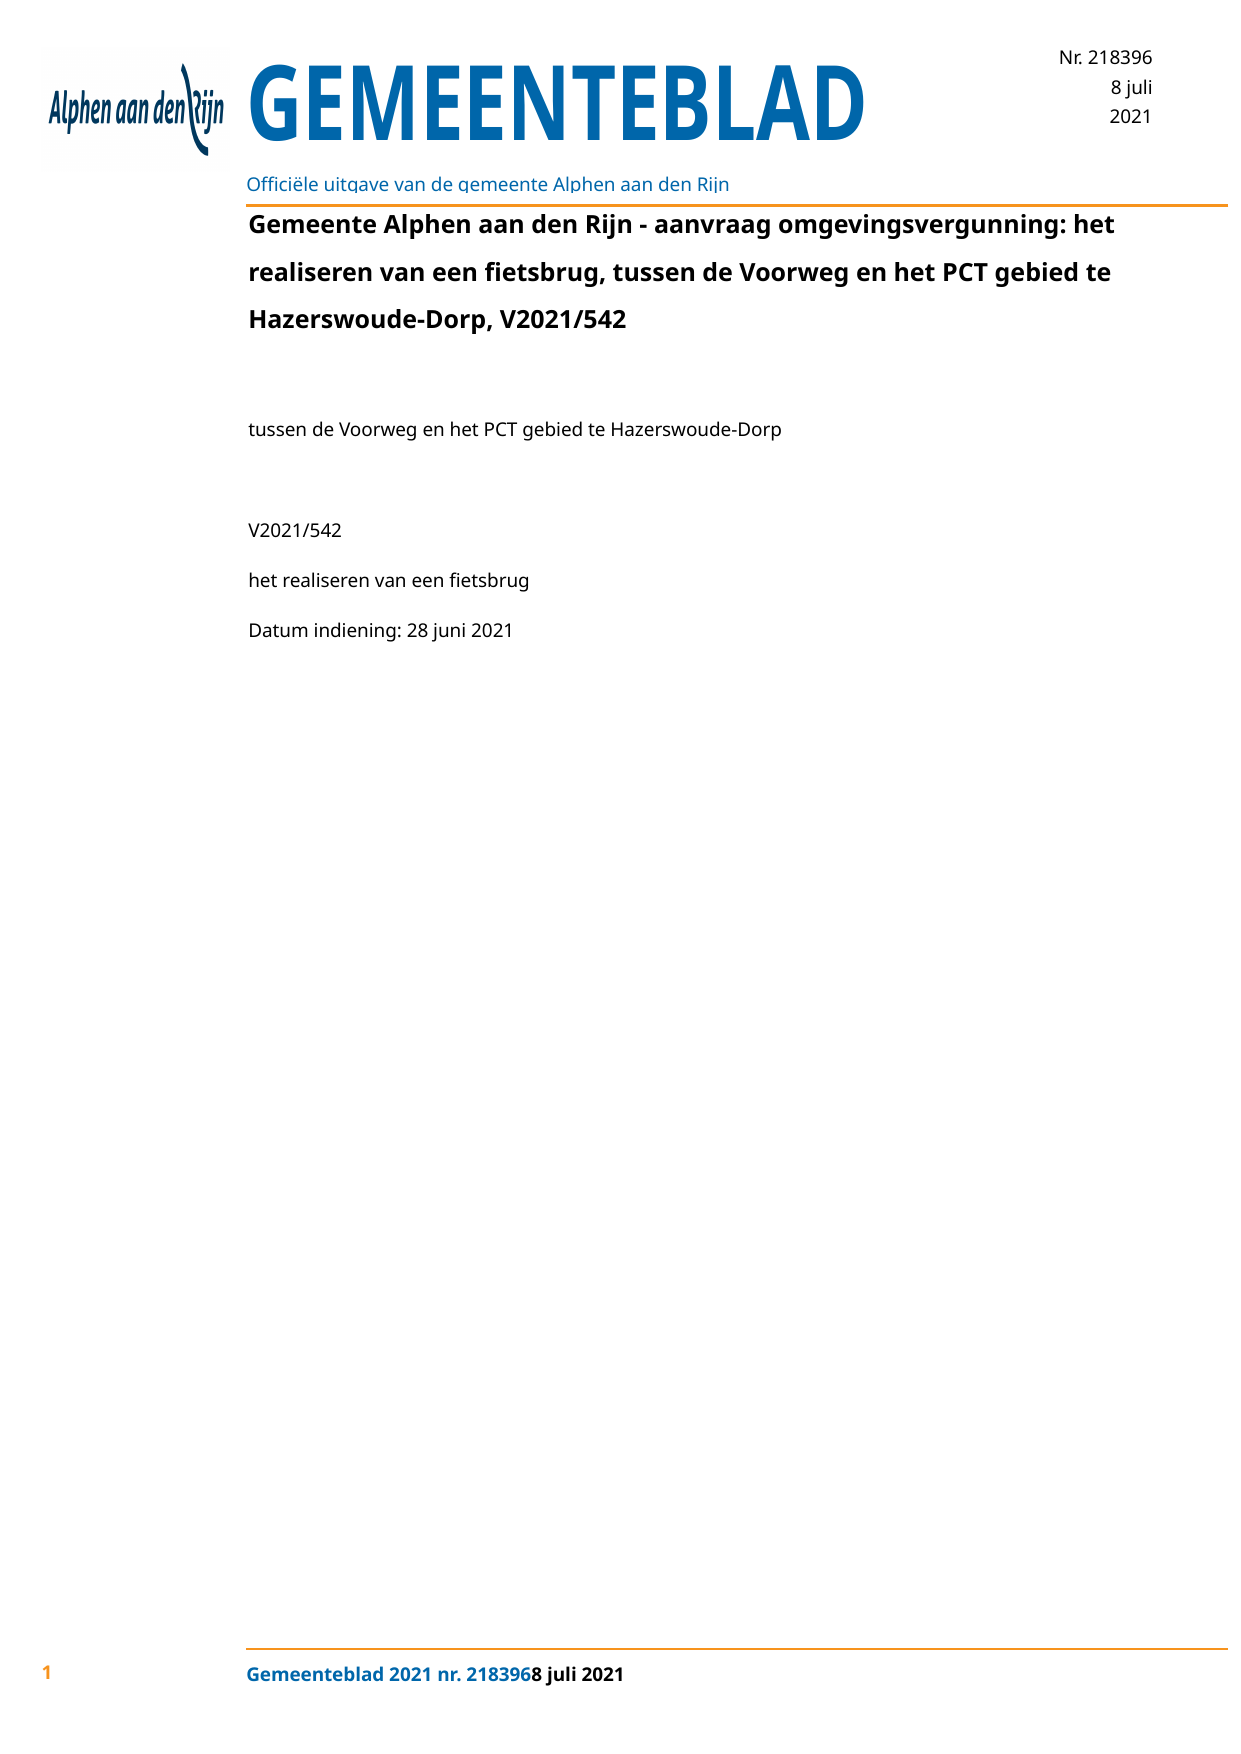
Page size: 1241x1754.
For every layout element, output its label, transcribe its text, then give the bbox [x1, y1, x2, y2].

picture [41, 47, 231, 172]
text het realiseren van een fietsbrug [248, 567, 1152, 593]
text V2021/542 [248, 517, 1152, 542]
text tussen de Voorweg en het PCT gebied te Hazerswoude-Dorp [248, 416, 1152, 442]
text Datum indiening: 28 juni 2021 [248, 618, 1152, 643]
text Gemeente Alphen aan den Rijn - aanvraag omgevingsvergunning: het realiseren van een fietsbrug, tussen de Voorweg en het PCT gebied te Hazerswoude-Dorp, V2021/542 [248, 207, 1152, 336]
